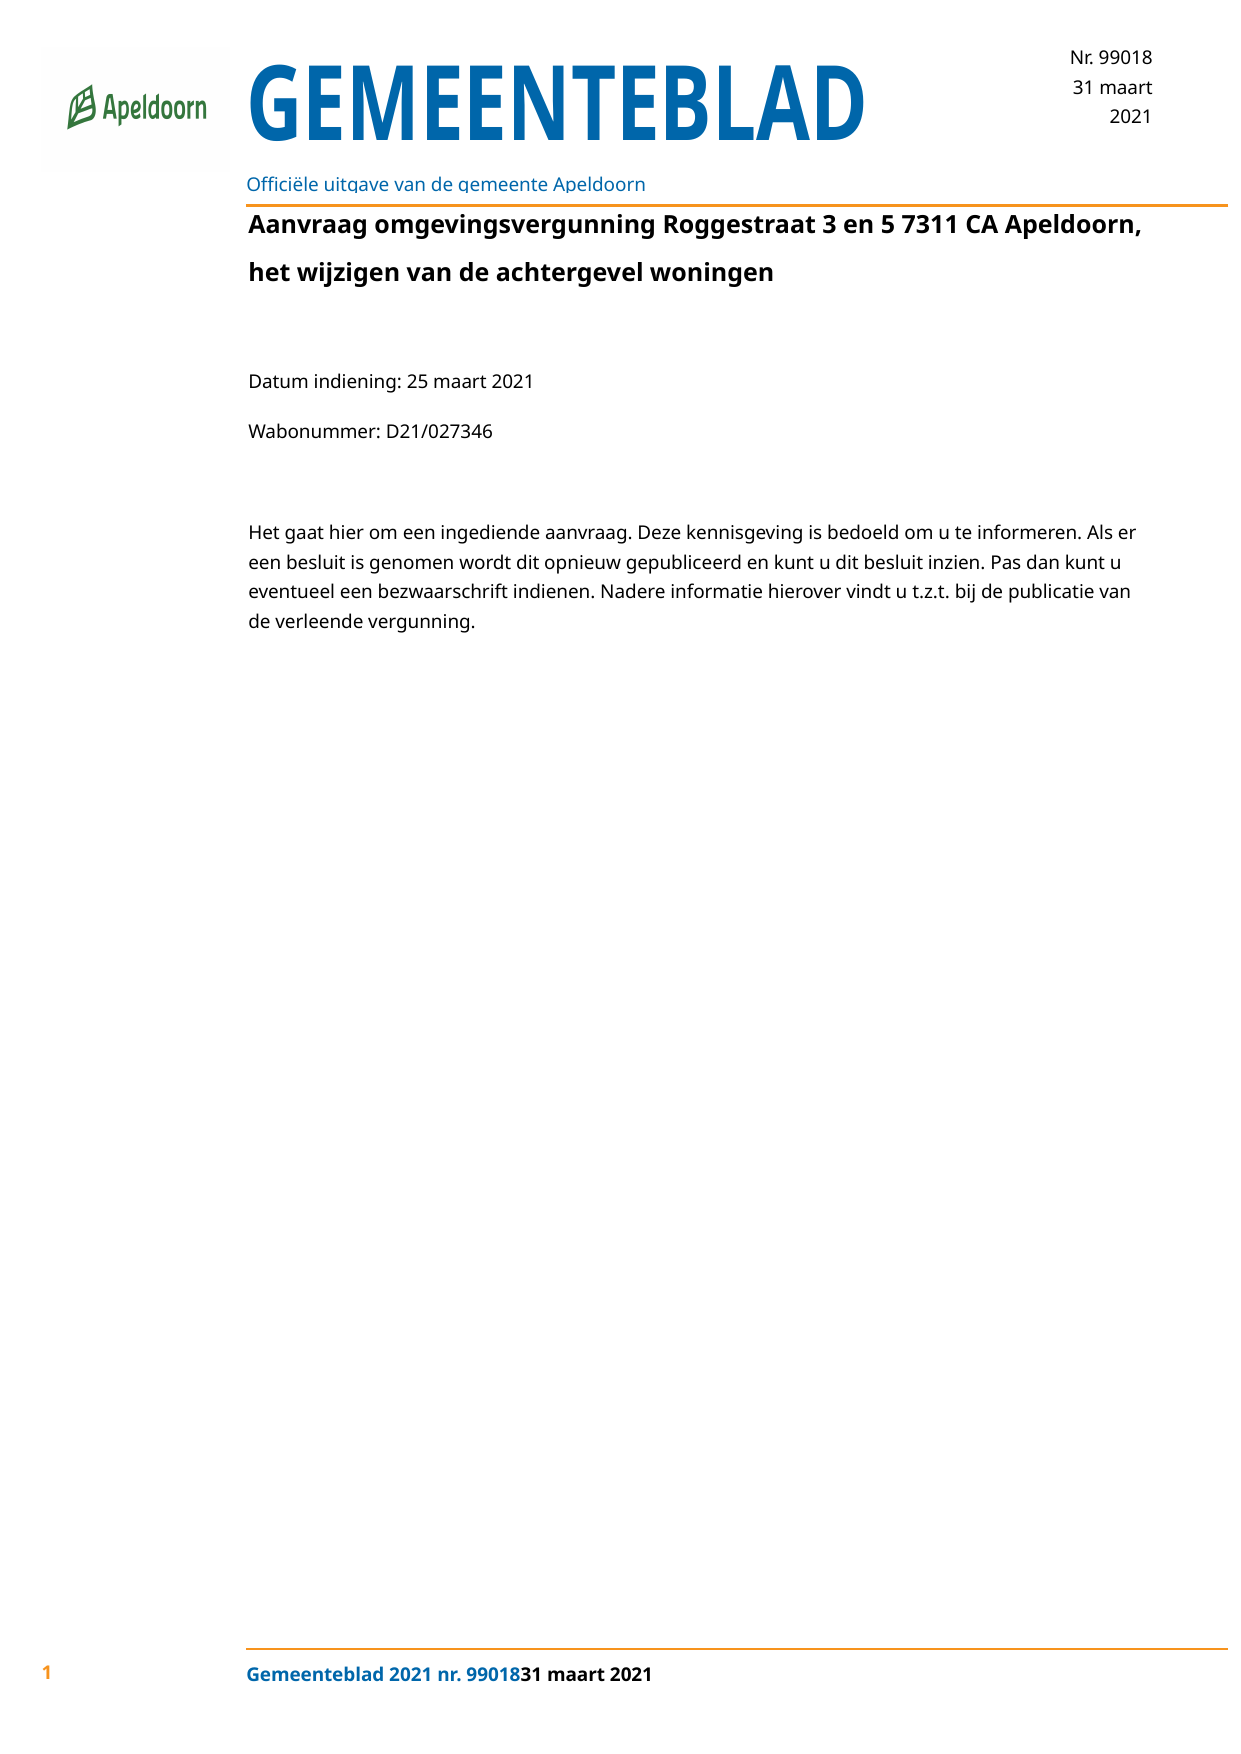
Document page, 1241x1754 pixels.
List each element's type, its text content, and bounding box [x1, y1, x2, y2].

text Wabonummer: D21/027346 [248, 419, 1152, 444]
picture [41, 47, 231, 172]
text Datum indiening: 25 maart 2021 [248, 368, 1152, 394]
text Aanvraag omgevingsvergunning Roggestraat 3 en 5 7311 CA Apeldoorn, het wijzigen van de achtergevel woningen [248, 207, 1152, 288]
text Het gaat hier om een ingediende aanvraag. Deze kennisgeving is bedoeld om u te informeren. Als er een besluit is genomen wordt dit opnieuw gepubliceerd en kunt u dit besluit inzien. Pas dan kunt u eventueel een bezwaarschrift indienen. Nadere informatie hierover vindt u t.z.t. bij de publicatie van de verleende vergunning. [248, 519, 1152, 634]
